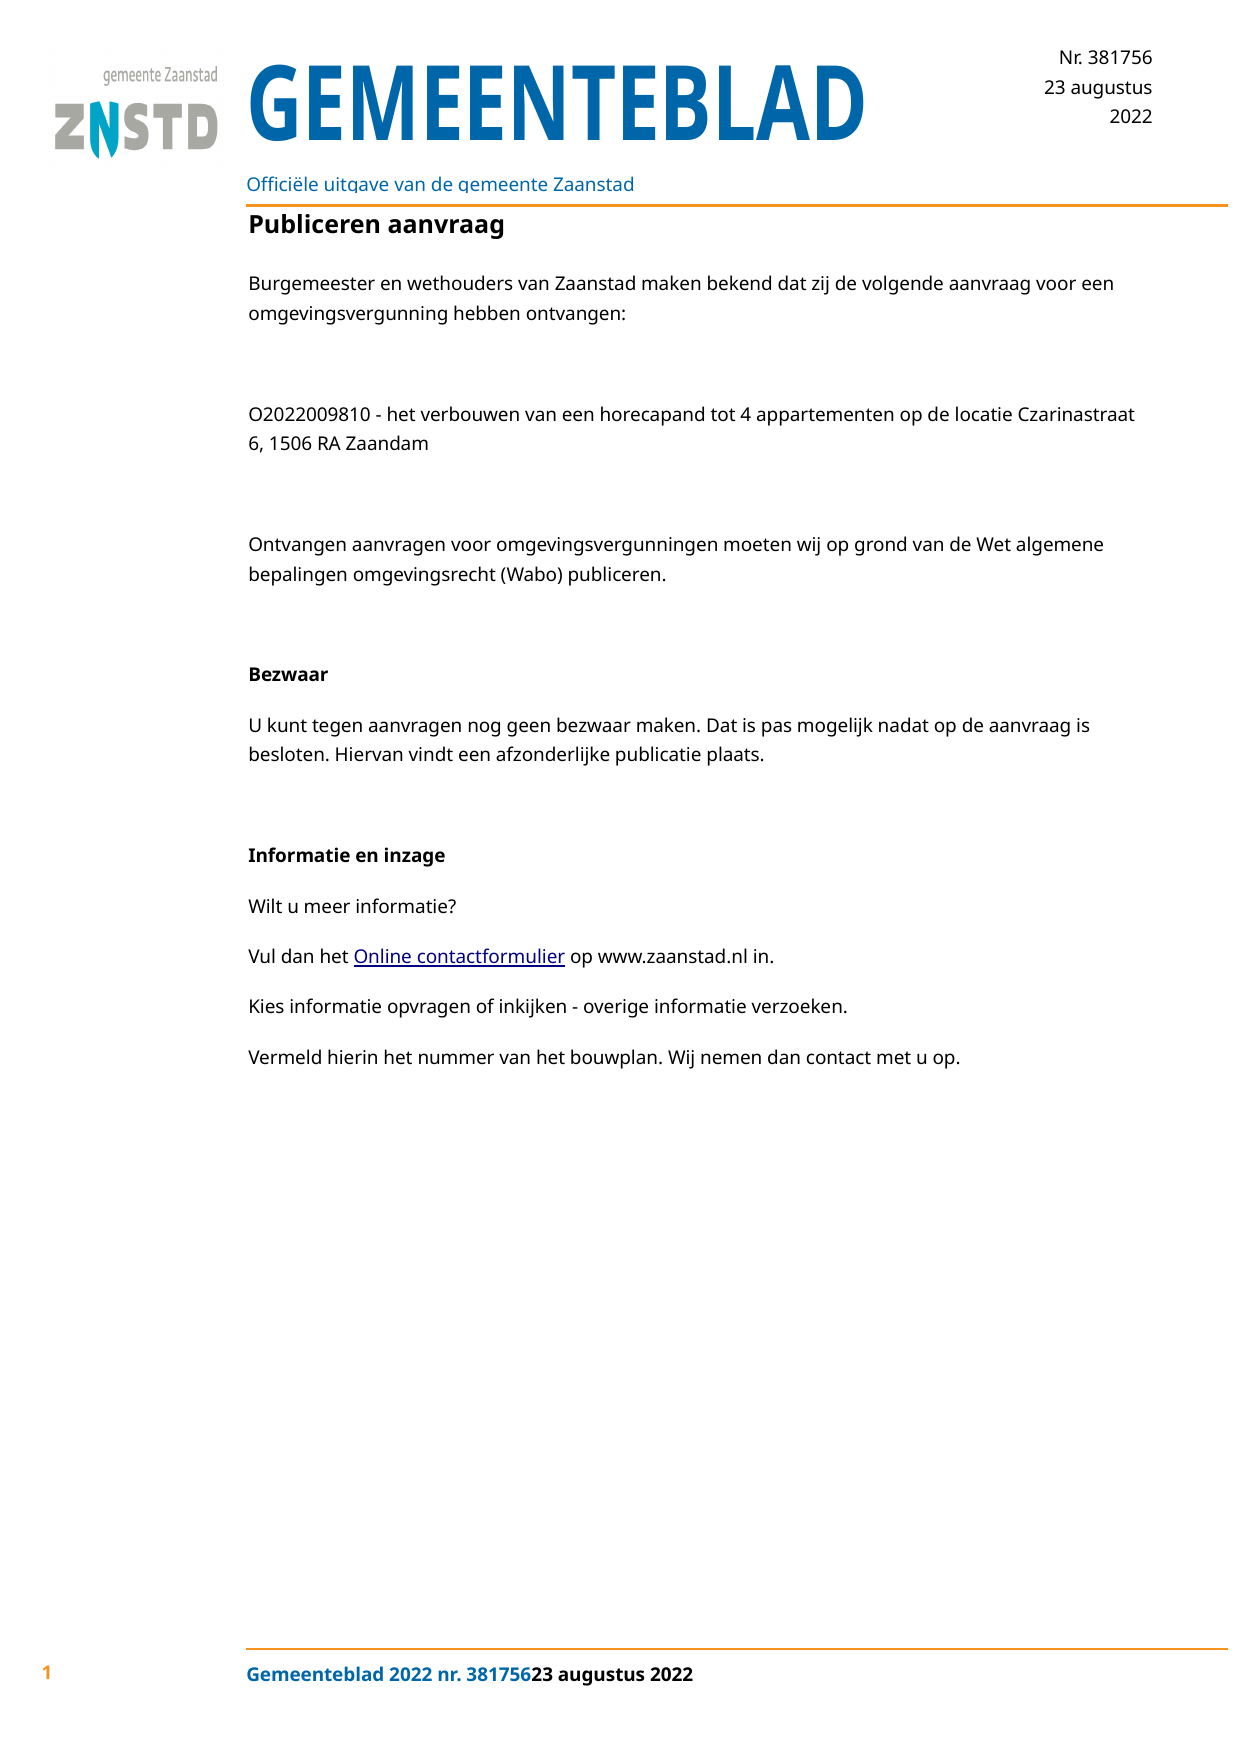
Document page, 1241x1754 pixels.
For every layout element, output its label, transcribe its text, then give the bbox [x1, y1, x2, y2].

text Kies informatie opvragen of inkijken - overige informatie verzoeken. [248, 994, 1152, 1019]
text U kunt tegen aanvragen nog geen bezwaar maken. Dat is pas mogelijk nadat op de aanvraag is besloten. Hiervan vindt een afzonderlijke publicatie plaats. [248, 712, 1152, 767]
text Burgemeester en wethouders van Zaanstad maken bekend dat zij de volgende aanvraag voor een omgevingsvergunning hebben ontvangen: [248, 270, 1152, 326]
text Vermeld hierin het nummer van het bouwplan. Wij nemen dan contact met u op. [248, 1044, 1152, 1070]
text Vul dan het Online contactformulier op www.zaanstad.nl in. [248, 943, 1152, 969]
text O2022009810 - het verbouwen van een horecapand tot 4 appartementen op de locatie Czarinastraat 6, 1506 RA Zaandam [248, 401, 1152, 456]
picture [41, 47, 231, 172]
text Publiceren aanvraag [248, 207, 1152, 241]
text Wilt u meer informatie? [248, 893, 1152, 918]
text Informatie en inzage [248, 842, 1152, 868]
text Ontvangen aanvragen voor omgevingsvergunningen moeten wij op grond van de Wet algemene bepalingen omgevingsrecht (Wabo) publiceren. [248, 531, 1152, 586]
text Bezwaar [248, 662, 1152, 687]
